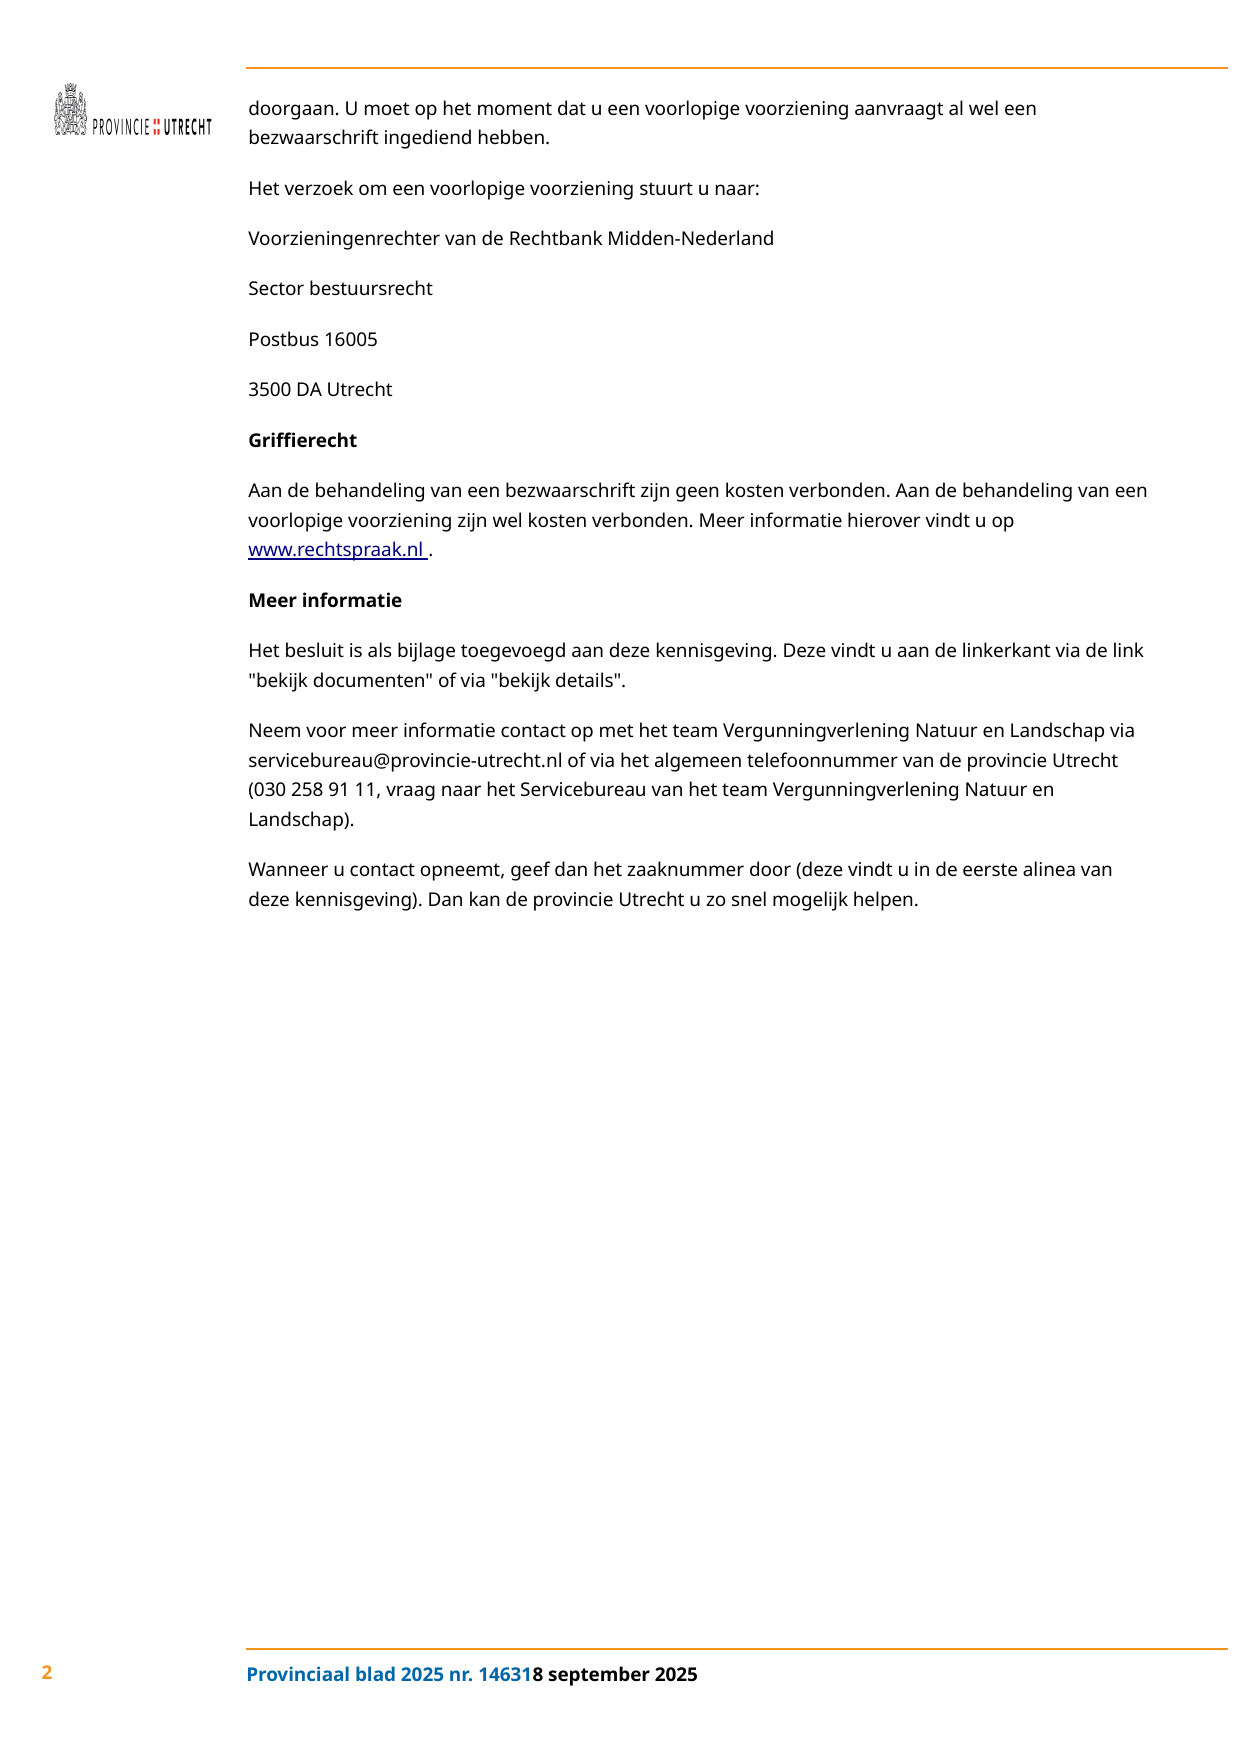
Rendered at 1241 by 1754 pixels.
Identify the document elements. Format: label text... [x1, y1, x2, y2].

text Meer informatie [248, 587, 1152, 613]
text Het verzoek om een voorlopige voorziening stuurt u naar: [248, 175, 1152, 201]
text Wanneer u contact opneemt, geef dan het zaaknummer door (deze vindt u in de eerste alinea van deze kennisgeving). Dan kan de provincie Utrecht u zo snel mogelijk helpen. [248, 856, 1152, 912]
picture [41, 47, 231, 172]
text Postbus 16005 [248, 326, 1152, 352]
text Voorzieningenrechter van de Rechtbank Midden-Nederland [248, 225, 1152, 251]
text Aan de behandeling van een bezwaarschrift zijn geen kosten verbonden. Aan de behandeling van een voorlopige voorziening zijn wel kosten verbonden. Meer informatie hierover vindt u op www.rechtspraak.nl . [248, 477, 1152, 562]
text Griffierecht [248, 427, 1152, 453]
text doorgaan. U moet op het moment dat u een voorlopige voorziening aanvraagt al wel een bezwaarschrift ingediend hebben. [248, 95, 1152, 150]
text Het besluit is als bijlage toegevoegd aan deze kennisgeving. Deze vindt u aan de linkerkant via de link "bekijk documenten" of via "bekijk details". [248, 637, 1152, 693]
text 3500 DA Utrecht [248, 376, 1152, 402]
text Neem voor meer informatie contact op met het team Vergunningverlening Natuur en Landschap via servicebureau@provincie-utrecht.nl of via het algemeen telefoonnummer van de provincie Utrecht (030 258 91 11, vraag naar het Servicebureau van het team Vergunningverlening Natuur en Landschap). [248, 717, 1152, 832]
text Sector bestuursrecht [248, 276, 1152, 301]
